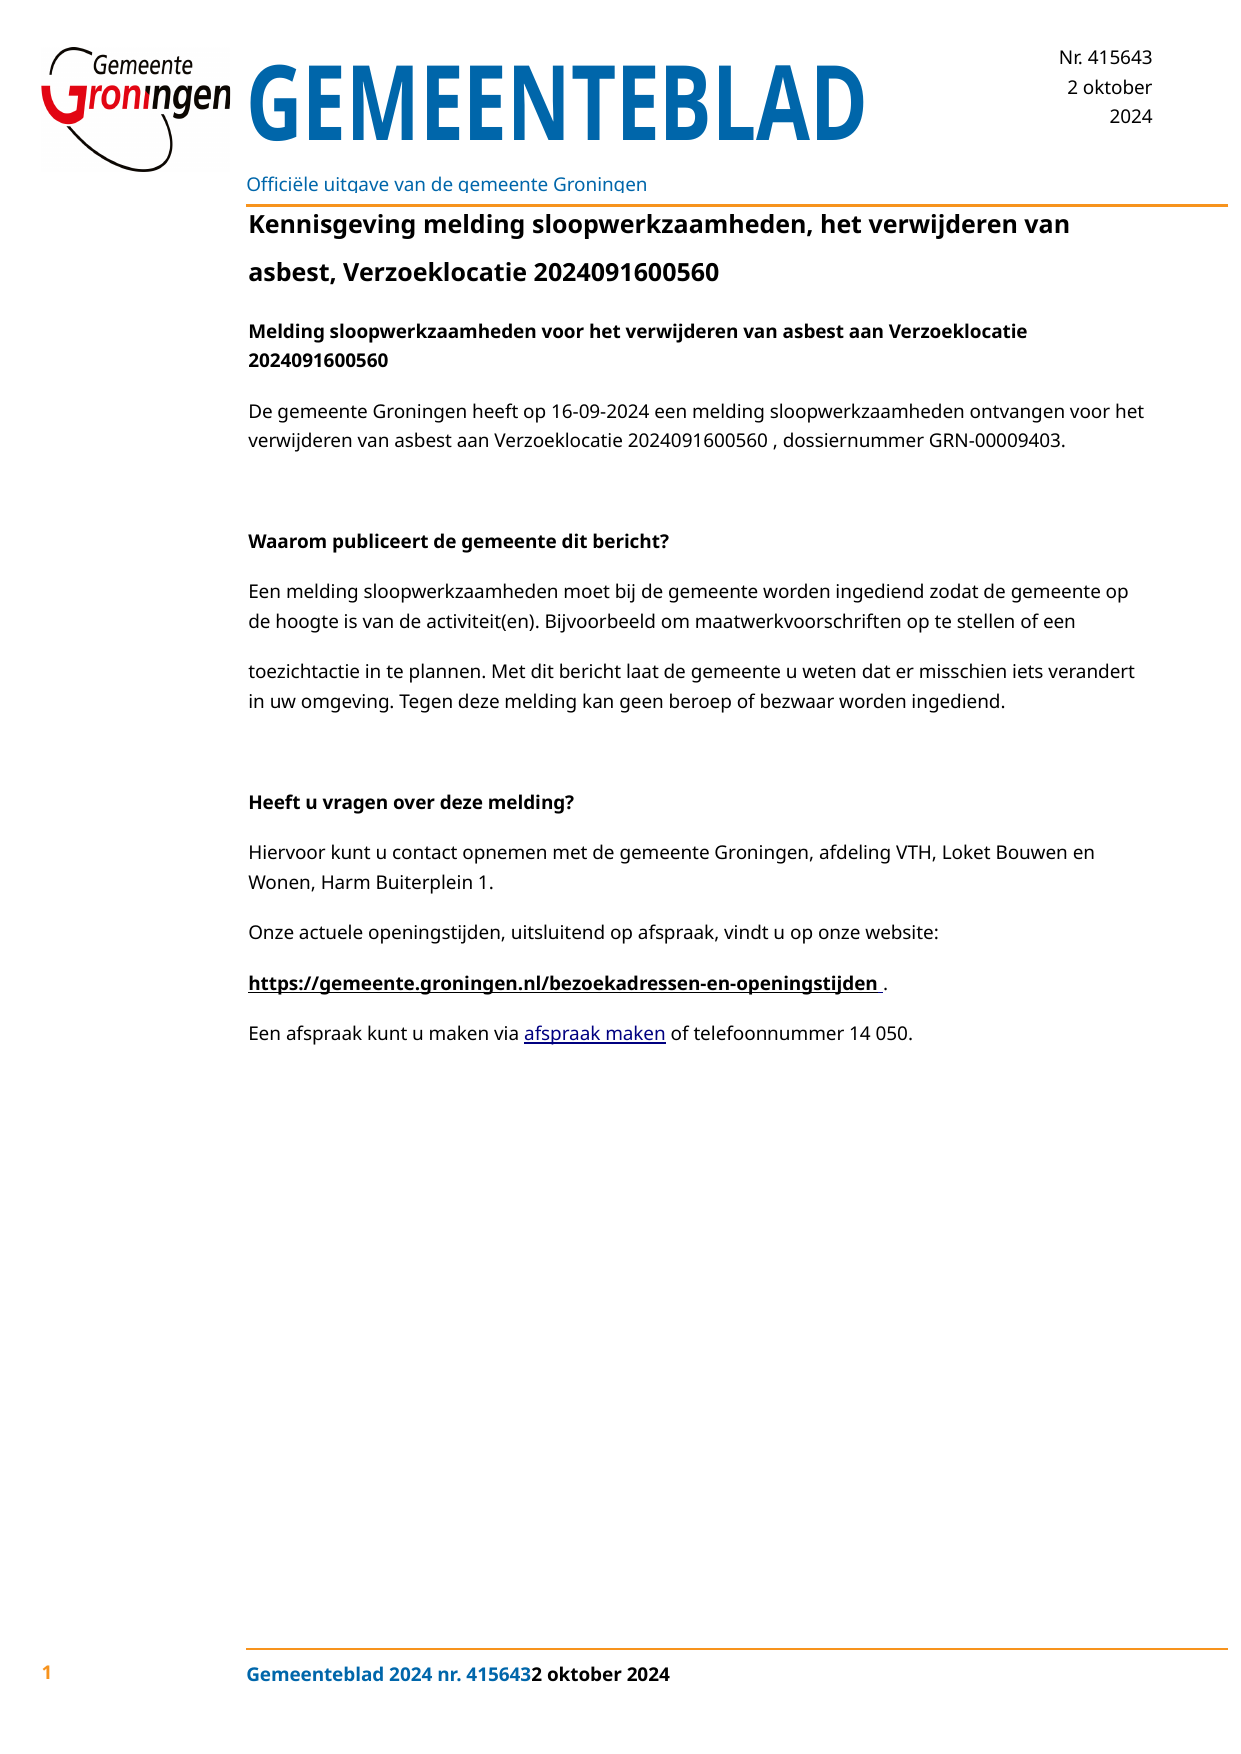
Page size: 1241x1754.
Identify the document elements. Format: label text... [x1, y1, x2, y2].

text Onze actuele openingstijden, uitsluitend op afspraak, vindt u op onze website: [248, 919, 1152, 945]
text Een melding sloopwerkzaamheden moet bij de gemeente worden ingediend zodat de gemeente op de hoogte is van de activiteit(en). Bijvoorbeeld om maatwerkvoorschriften op te stellen of een [248, 579, 1152, 634]
text Hiervoor kunt u contact opnemen met de gemeente Groningen, afdeling VTH, Loket Bouwen en Wonen, Harm Buiterplein 1. [248, 839, 1152, 895]
text Een afspraak kunt u maken via afspraak maken of telefoonnummer 14 050. [248, 1020, 1152, 1046]
text Melding sloopwerkzaamheden voor het verwijderen van asbest aan Verzoeklocatie 2024091600560 [248, 318, 1152, 373]
text De gemeente Groningen heeft op 16-09-2024 een melding sloopwerkzaamheden ontvangen voor het verwijderen van asbest aan Verzoeklocatie 2024091600560 , dossiernummer GRN-00009403. [248, 398, 1152, 453]
text Waarom publiceert de gemeente dit bericht? [248, 528, 1152, 554]
text toezichtactie in te plannen. Met dit bericht laat de gemeente u weten dat er misschien iets verandert in uw omgeving. Tegen deze melding kan geen beroep of bezwaar worden ingediend. [248, 659, 1152, 714]
text https://gemeente.groningen.nl/bezoekadressen-en-openingstijden . [248, 970, 1152, 996]
text Kennisgeving melding sloopwerkzaamheden, het verwijderen van asbest, Verzoeklocatie 2024091600560 [248, 207, 1152, 288]
text Heeft u vragen over deze melding? [248, 789, 1152, 815]
picture [41, 47, 231, 172]
